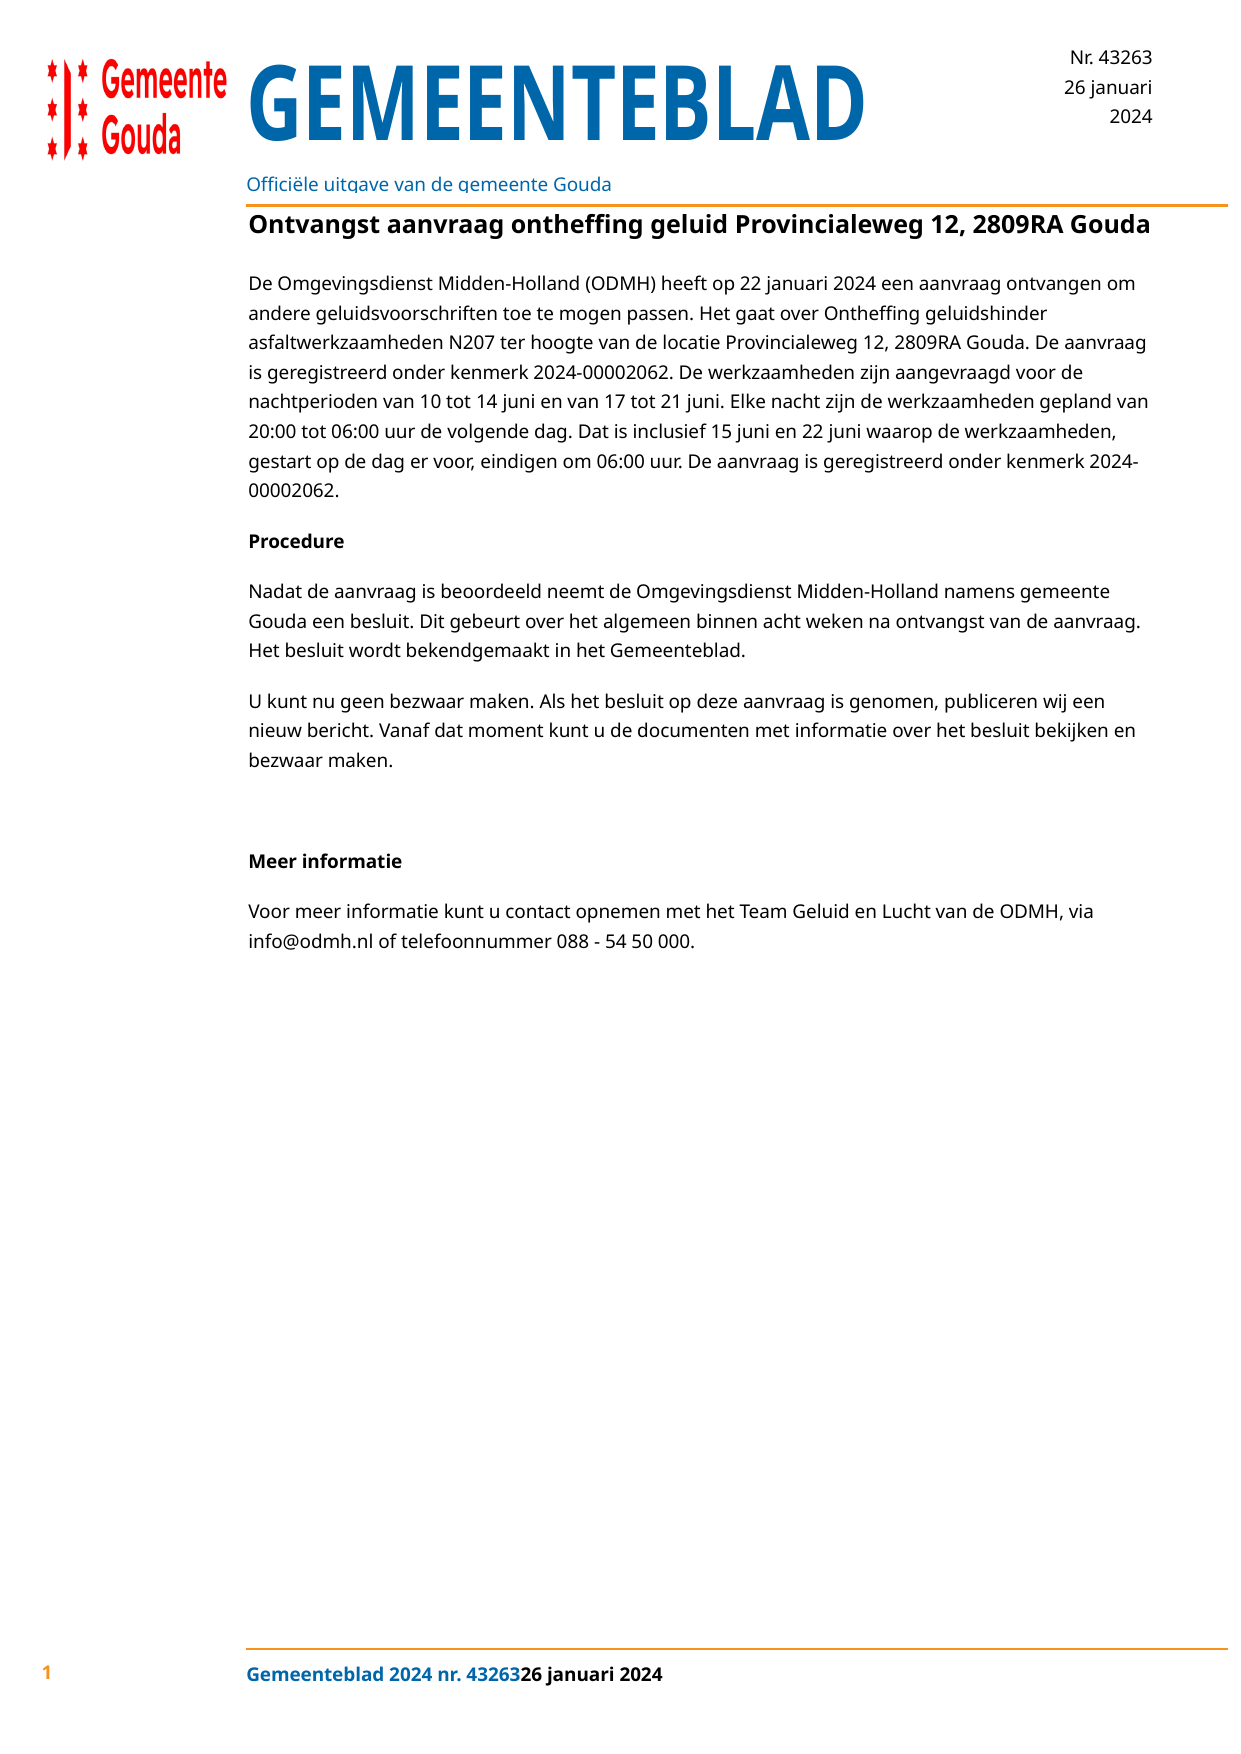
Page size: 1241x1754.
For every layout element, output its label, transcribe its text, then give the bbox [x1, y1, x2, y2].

text Meer informatie [248, 848, 1152, 873]
picture [41, 47, 231, 172]
text De Omgevingsdienst Midden-Holland (ODMH) heeft op 22 januari 2024 een aanvraag ontvangen om andere geluidsvoorschriften toe te mogen passen. Het gaat over Ontheffing geluidshinder asfaltwerkzaamheden N207 ter hoogte van de locatie Provincialeweg 12, 2809RA Gouda. De aanvraag is geregistreerd onder kenmerk 2024-00002062. De werkzaamheden zijn aangevraagd voor de nachtperioden van 10 tot 14 juni en van 17 tot 21 juni. Elke nacht zijn de werkzaamheden gepland van 20:00 tot 06:00 uur de volgende dag. Dat is inclusief 15 juni en 22 juni waarop de werkzaamheden, gestart op de dag er voor, eindigen om 06:00 uur. De aanvraag is geregistreerd onder kenmerk 2024-00002062. [248, 270, 1152, 503]
text U kunt nu geen bezwaar maken. Als het besluit op deze aanvraag is genomen, publiceren wij een nieuw bericht. Vanaf dat moment kunt u de documenten met informatie over het besluit bekijken en bezwaar maken. [248, 688, 1152, 773]
text Procedure [248, 528, 1152, 553]
text Nadat de aanvraag is beoordeeld neemt de Omgevingsdienst Midden-Holland namens gemeente Gouda een besluit. Dit gebeurt over het algemeen binnen acht weken na ontvangst van de aanvraag. Het besluit wordt bekendgemaakt in het Gemeenteblad. [248, 578, 1152, 663]
text Ontvangst aanvraag ontheffing geluid Provincialeweg 12, 2809RA Gouda [248, 207, 1152, 241]
text Voor meer informatie kunt u contact opnemen met het Team Geluid en Lucht van de ODMH, via info@odmh.nl of telefoonnummer 088 - 54 50 000. [248, 898, 1152, 953]
